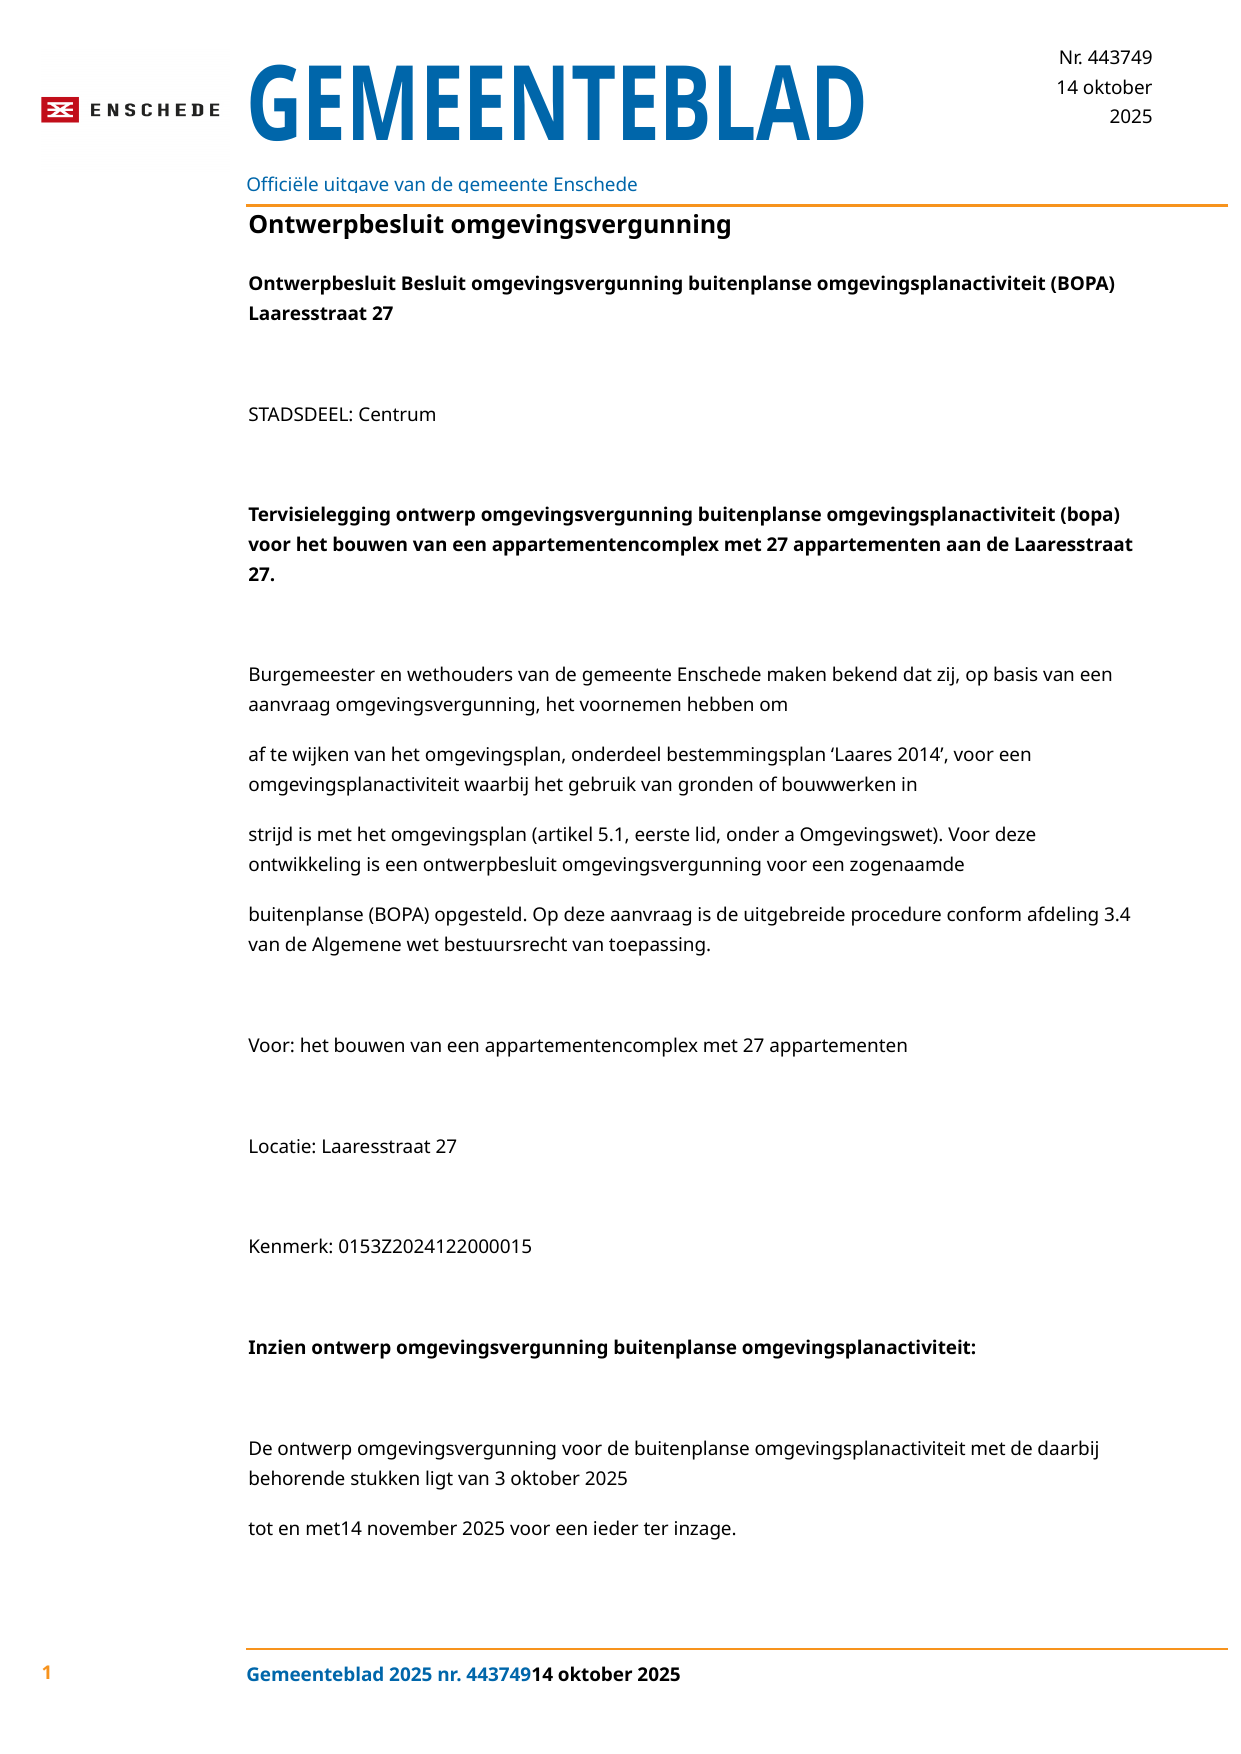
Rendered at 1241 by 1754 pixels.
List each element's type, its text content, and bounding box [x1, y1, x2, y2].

picture [41, 47, 231, 172]
text af te wijken van het omgevingsplan, onderdeel bestemmingsplan ‘Laares 2014’, voor een omgevingsplanactiviteit waarbij het gebruik van gronden of bouwwerken in [248, 742, 1152, 797]
text De ontwerp omgevingsvergunning voor de buitenplanse omgevingsplanactiviteit met de daarbij behorende stukken ligt van 3 oktober 2025 [248, 1435, 1152, 1491]
text Burgemeester en wethouders van de gemeente Enschede maken bekend dat zij, op basis van een aanvraag omgevingsvergunning, het voornemen hebben om [248, 662, 1152, 717]
text Kenmerk: 0153Z2024122000015 [248, 1234, 1152, 1259]
text Locatie: Laaresstraat 27 [248, 1133, 1152, 1158]
text Ontwerpbesluit omgevingsvergunning [248, 207, 1152, 241]
text Inzien ontwerp omgevingsvergunning buitenplanse omgevingsplanactiviteit: [248, 1334, 1152, 1360]
text Ontwerpbesluit Besluit omgevingsvergunning buitenplanse omgevingsplanactiviteit (BOPA) Laaresstraat 27 [248, 270, 1152, 326]
text STADSDEEL: Centrum [248, 401, 1152, 426]
text tot en met14 november 2025 voor een ieder ter inzage. [248, 1515, 1152, 1541]
text strijd is met het omgevingsplan (artikel 5.1, eerste lid, onder a Omgevingswet). Voor deze ontwikkeling is een ontwerpbesluit omgevingsvergunning voor een zogenaamde [248, 822, 1152, 877]
text Tervisielegging ontwerp omgevingsvergunning buitenplanse omgevingsplanactiviteit (bopa) voor het bouwen van een appartementencomplex met 27 appartementen aan de Laaresstraat 27. [248, 502, 1152, 586]
text buitenplanse (BOPA) opgesteld. Op deze aanvraag is de uitgebreide procedure conform afdeling 3.4 van de Algemene wet bestuursrecht van toepassing. [248, 902, 1152, 957]
text Voor: het bouwen van een appartementencomplex met 27 appartementen [248, 1032, 1152, 1058]
